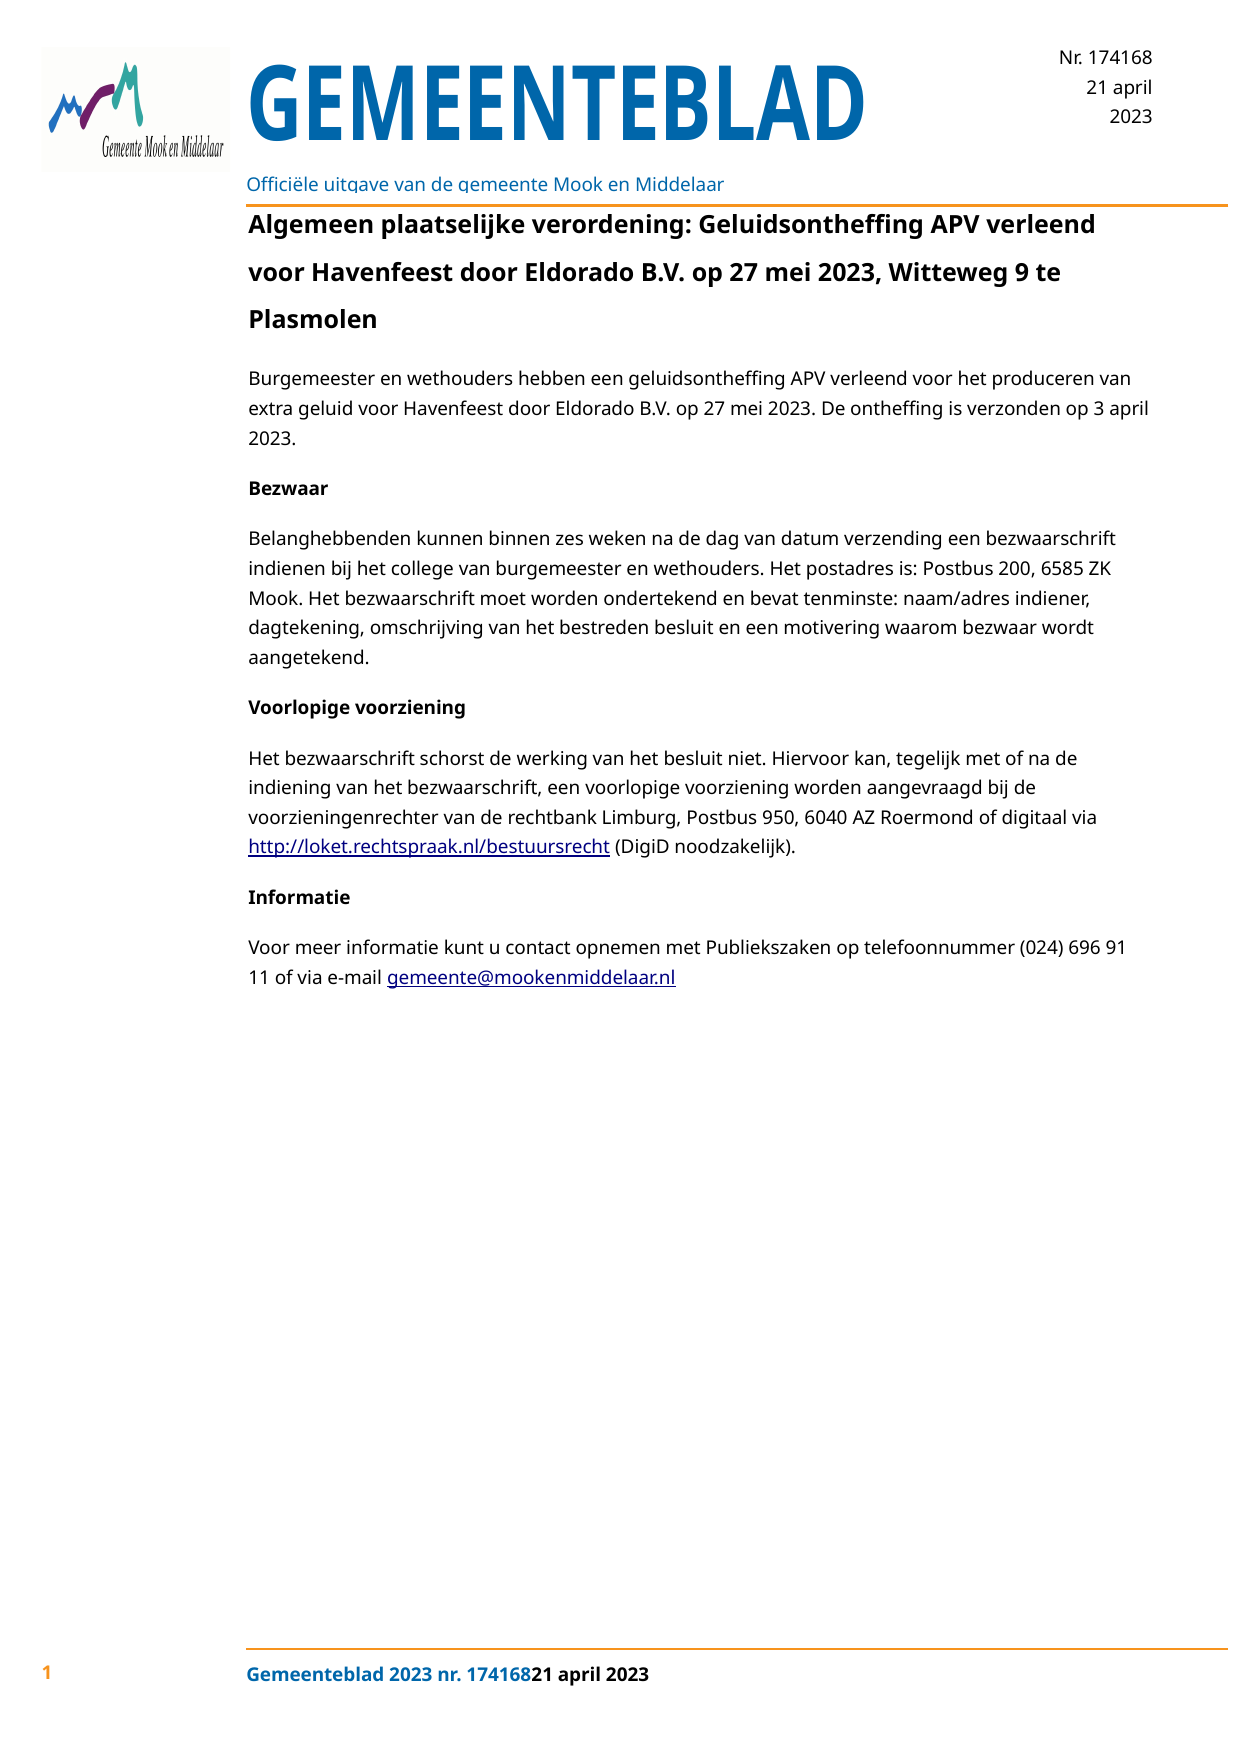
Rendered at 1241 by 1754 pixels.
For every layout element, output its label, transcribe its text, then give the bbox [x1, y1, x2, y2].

text Belanghebbenden kunnen binnen zes weken na de dag van datum verzending een bezwaarschrift indienen bij het college van burgemeester en wethouders. Het postadres is: Postbus 200, 6585 ZK Mook. Het bezwaarschrift moet worden ondertekend en bevat tenminste: naam/adres indiener, dagtekening, omschrijving van het bestreden besluit en een motivering waarom bezwaar wordt aangetekend. [248, 526, 1152, 669]
text Burgemeester en wethouders hebben een geluidsontheffing APV verleend voor het produceren van extra geluid voor Havenfeest door Eldorado B.V. op 27 mei 2023. De ontheffing is verzonden op 3 april 2023. [248, 366, 1152, 450]
text Voorlopige voorziening [248, 694, 1152, 720]
text Algemeen plaatselijke verordening: Geluidsontheffing APV verleend voor Havenfeest door Eldorado B.V. op 27 mei 2023, Witteweg 9 te Plasmolen [248, 207, 1152, 336]
text Bezwaar [248, 475, 1152, 501]
picture [41, 47, 231, 172]
text Voor meer informatie kunt u contact opnemen met Publiekszaken op telefoonnummer (024) 696 91 11 of via e-mail gemeente@mookenmiddelaar.nl [248, 934, 1152, 989]
text Informatie [248, 884, 1152, 909]
text Het bezwaarschrift schorst de werking van het besluit niet. Hiervoor kan, tegelijk met of na de indiening van het bezwaarschrift, een voorlopige voorziening worden aangevraagd bij de voorzieningenrechter van de rechtbank Limburg, Postbus 950, 6040 AZ Roermond of digitaal via http://loket.rechtspraak.nl/bestuursrecht (DigiD noodzakelijk). [248, 745, 1152, 859]
